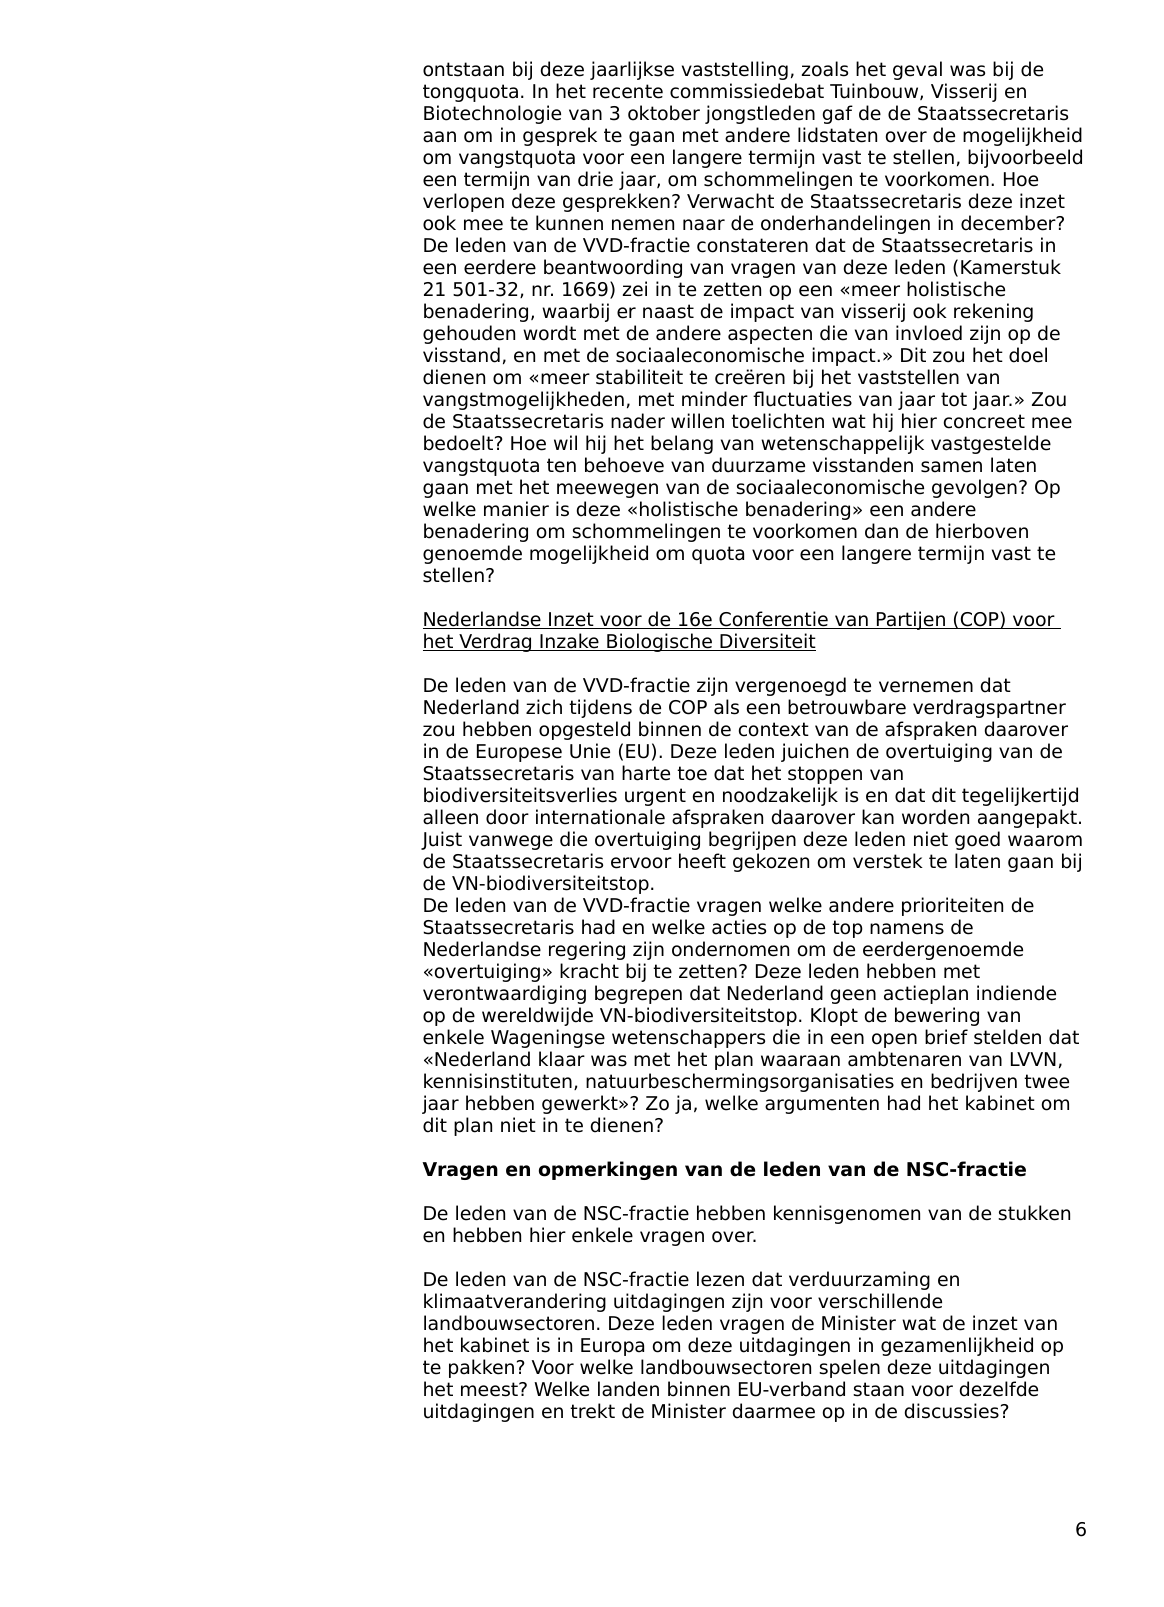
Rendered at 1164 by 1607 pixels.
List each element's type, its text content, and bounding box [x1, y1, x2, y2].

subtitle Vragen en opmerkingen van de leden van de NSC-fractie [422, 1159, 1087, 1181]
text De leden van de NSC-fractie lezen dat verduurzaming en klimaatverandering uitdagingen zijn voor verschillende landbouwsectoren. Deze leden vragen de Minister wat de inzet van het kabinet is in Europa om deze uitdagingen in gezamenlijkheid op te pakken? Voor welke landbouwsectoren spelen deze uitdagingen het meest? Welke landen binnen EU-verband staan voor dezelfde uitdagingen en trekt de Minister daarmee op in de discussies? [422, 1269, 1087, 1423]
subtitle Nederlandse Inzet voor de 16e Conferentie van Partijen (COP) voor het Verdrag Inzake Biologische Diversiteit [422, 609, 1087, 653]
text De leden van de NSC-fractie hebben kennisgenomen van de stukken en hebben hier enkele vragen over. [422, 1203, 1087, 1247]
text De leden van de VVD-fractie constateren dat de Staatssecretaris in een eerdere beantwoording van vragen van deze leden (Kamerstuk 21 501-32, nr. 1669) zei in te zetten op een «meer holistische benadering, waarbij er naast de impact van visserij ook rekening gehouden wordt met de andere aspecten die van invloed zijn op de visstand, en met de sociaaleconomische impact.» Dit zou het doel dienen om «meer stabiliteit te creëren bij het vaststellen van vangstmogelijkheden, met minder fluctuaties van jaar tot jaar.» Zou de Staatssecretaris nader willen toelichten wat hij hier concreet mee bedoelt? Hoe wil hij het belang van wetenschappelijk vastgestelde vangstquota ten behoeve van duurzame visstanden samen laten gaan met het meewegen van de sociaaleconomische gevolgen? Op welke manier is deze «holistische benadering» een andere benadering om schommelingen te voorkomen dan de hierboven genoemde mogelijkheid om quota voor een langere termijn vast te stellen? [422, 235, 1087, 587]
text De leden van de VVD-fractie zijn vergenoegd te vernemen dat Nederland zich tijdens de COP als een betrouwbare verdragspartner zou hebben opgesteld binnen de context van de afspraken daarover in de Europese Unie (EU). Deze leden juichen de overtuiging van de Staatssecretaris van harte toe dat het stoppen van biodiversiteitsverlies urgent en noodzakelijk is en dat dit tegelijkertijd alleen door internationale afspraken daarover kan worden aangepakt. Juist vanwege die overtuiging begrijpen deze leden niet goed waarom de Staatssecretaris ervoor heeft gekozen om verstek te laten gaan bij de VN-biodiversiteitstop. [422, 675, 1087, 895]
text ontstaan bij deze jaarlijkse vaststelling, zoals het geval was bij de tongquota. In het recente commissiedebat Tuinbouw, Visserij en Biotechnologie van 3 oktober jongstleden gaf de de Staatssecretaris aan om in gesprek te gaan met andere lidstaten over de mogelijkheid om vangstquota voor een langere termijn vast te stellen, bijvoorbeeld een termijn van drie jaar, om schommelingen te voorkomen. Hoe verlopen deze gesprekken? Verwacht de Staatssecretaris deze inzet ook mee te kunnen nemen naar de onderhandelingen in december? [422, 59, 1087, 235]
text De leden van de VVD-fractie vragen welke andere prioriteiten de Staatssecretaris had en welke acties op de top namens de Nederlandse regering zijn ondernomen om de eerdergenoemde «overtuiging» kracht bij te zetten? Deze leden hebben met verontwaardiging begrepen dat Nederland geen actieplan indiende op de wereldwijde VN-biodiversiteitstop. Klopt de bewering van enkele Wageningse wetenschappers die in een open brief stelden dat «Nederland klaar was met het plan waaraan ambtenaren van LVVN, kennisinstituten, natuurbeschermingsorganisaties en bedrijven twee jaar hebben gewerkt»? Zo ja, welke argumenten had het kabinet om dit plan niet in te dienen? [422, 895, 1087, 1136]
